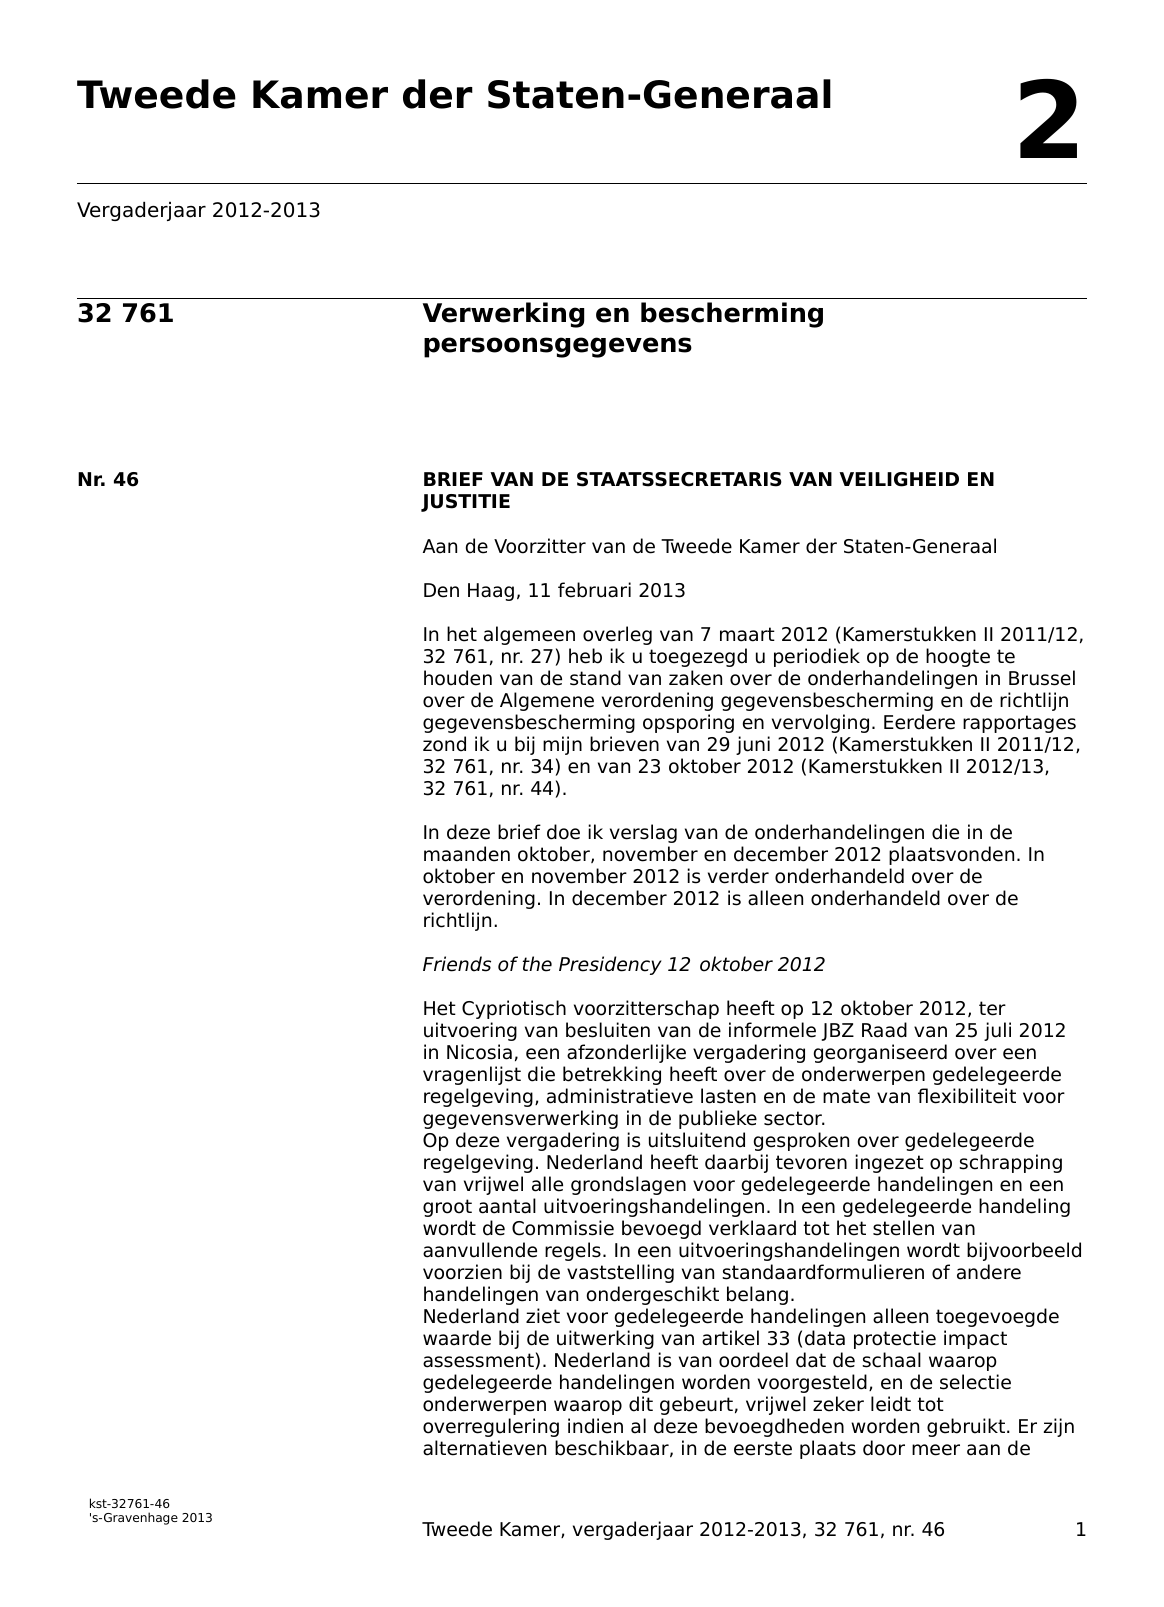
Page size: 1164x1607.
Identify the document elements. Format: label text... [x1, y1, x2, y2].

text Nederland ziet voor gedelegeerde handelingen alleen toegevoegde waarde bij de uitwerking van artikel 33 (data protectie impact assessment). Nederland is van oordeel dat de schaal waarop gedelegeerde handelingen worden voorgesteld, en de selectie onderwerpen waarop dit gebeurt, vrijwel zeker leidt tot overregulering indien al deze bevoegdheden worden gebruikt. Er zijn alternatieven beschikbaar, in de eerste plaats door meer aan de [422, 1306, 1087, 1460]
subtitle Friends of the Presidency 12 oktober 2012 [422, 954, 1087, 976]
text Op deze vergadering is uitsluitend gesproken over gedelegeerde regelgeving. Nederland heeft daarbij tevoren ingezet op schrapping van vrijwel alle grondslagen voor gedelegeerde handelingen en een groot aantal uitvoeringshandelingen. In een gedelegeerde handeling wordt de Commissie bevoegd verklaard tot het stellen van aanvullende regels. In een uitvoeringshandelingen wordt bijvoorbeeld voorzien bij de vaststelling van standaardformulieren of andere handelingen van ondergeschikt belang. [422, 1130, 1087, 1306]
text Den Haag, 11 februari 2013 [422, 580, 1087, 602]
text Aan de Voorzitter van de Tweede Kamer der Staten-Generaal [422, 536, 1087, 557]
text 's-Gravenhage 2013 [88, 1511, 323, 1525]
text In het algemeen overleg van 7 maart 2012 (Kamerstukken II 2011/12, 32 761, nr. 27) heb ik u toegezegd u periodiek op de hoogte te houden van de stand van zaken over de onderhandelingen in Brussel over de Algemene verordening gegevensbescherming en de richtlijn gegevensbescherming opsporing en vervolging. Eerdere rapportages zond ik u bij mijn brieven van 29 juni 2012 (Kamerstukken II 2011/12, 32 761, nr. 34) en van 23 oktober 2012 (Kamerstukken II 2012/13, 32 761, nr. 44). [422, 624, 1087, 800]
table_header 2 [886, 59, 1087, 183]
text In deze brief doe ik verslag van de onderhandelingen die in de maanden oktober, november en december 2012 plaatsvonden. In oktober en november 2012 is verder onderhandeld over de verordening. In december 2012 is alleen onderhandeld over de richtlijn. [422, 822, 1087, 932]
table_cell Vergaderjaar 2012-2013 [77, 184, 1087, 298]
table_header Tweede Kamer der Staten-Generaal [77, 59, 886, 183]
subtitle 32 761 Verwerking en bescherming persoonsgegevens [77, 299, 1087, 358]
text kst-32761-46 [88, 1497, 323, 1511]
subtitle Nr. 46 BRIEF VAN DE STAATSSECRETARIS VAN VEILIGHEID EN JUSTITIE [77, 469, 1087, 513]
text Het Cypriotisch voorzitterschap heeft op 12 oktober 2012, ter uitvoering van besluiten van de informele JBZ Raad van 25 juli 2012 in Nicosia, een afzonderlijke vergadering georganiseerd over een vragenlijst die betrekking heeft over de onderwerpen gedelegeerde regelgeving, administratieve lasten en de mate van flexibiliteit voor gegevensverwerking in de publieke sector. [422, 998, 1087, 1130]
